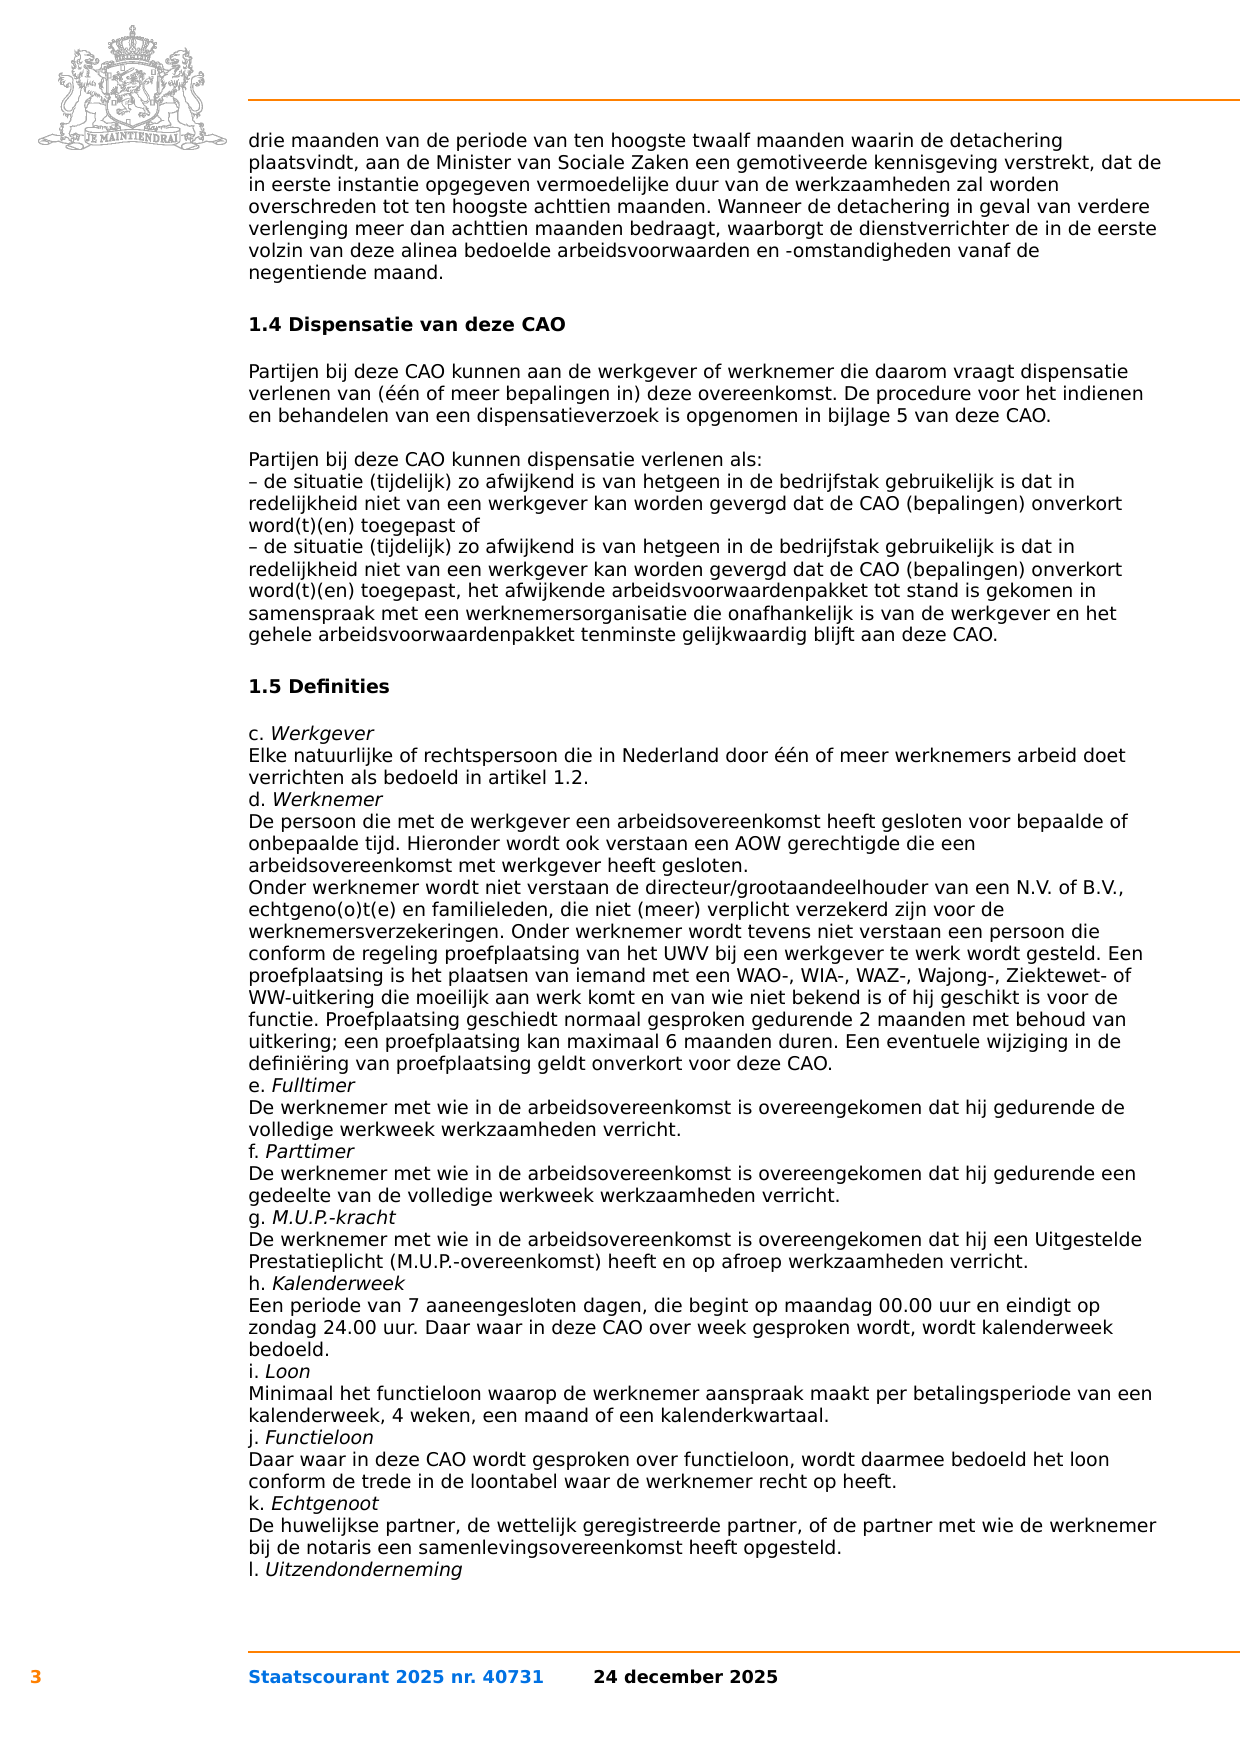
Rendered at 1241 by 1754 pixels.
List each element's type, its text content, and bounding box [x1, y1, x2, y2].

subtitle 1.4 Dispensatie van deze CAO [248, 314, 1163, 336]
text e. Fulltimer [248, 1075, 1163, 1097]
text g. M.U.P.-kracht [248, 1207, 1163, 1229]
subtitle 1.5 Definities [248, 676, 1163, 698]
picture [38, 25, 227, 150]
text l. Uitzendonderneming [248, 1558, 1163, 1581]
text f. Parttimer [248, 1141, 1163, 1163]
text – de situatie (tijdelijk) zo afwijkend is van hetgeen in de bedrijfstak gebruikelijk is dat in redelijkheid niet van een werkgever kan worden gevergd dat de CAO (bepalingen) onverkort word(t)(en) toegepast, het afwijkende arbeidsvoorwaardenpakket tot stand is gekomen in samenspraak met een werknemersorganisatie die onafhankelijk is van de werkgever en het gehele arbeidsvoorwaardenpakket tenminste gelijkwaardig blijft aan deze CAO. [248, 536, 1163, 646]
text Daar waar in deze CAO wordt gesproken over functieloon, wordt daarmee bedoeld het loon conform de trede in de loontabel waar de werknemer recht op heeft. [248, 1449, 1163, 1493]
text drie maanden van de periode van ten hoogste twaalf maanden waarin de detachering plaatsvindt, aan de Minister van Sociale Zaken een gemotiveerde kennisgeving verstrekt, dat de in eerste instantie opgegeven vermoedelijke duur van de werkzaamheden zal worden overschreden tot ten hoogste achttien maanden. Wanneer de detachering in geval van verdere verlenging meer dan achttien maanden bedraagt, waarborgt de dienstverrichter de in de eerste volzin van deze alinea bedoelde arbeidsvoorwaarden en -omstandigheden vanaf de negentiende maand. [248, 130, 1163, 284]
text De persoon die met de werkgever een arbeidsovereenkomst heeft gesloten voor bepaalde of onbepaalde tijd. Hieronder wordt ook verstaan een AOW gerechtigde die een arbeidsovereenkomst met werkgever heeft gesloten. [248, 811, 1163, 877]
text Elke natuurlijke of rechtspersoon die in Nederland door één of meer werknemers arbeid doet verrichten als bedoeld in artikel 1.2. [248, 745, 1163, 789]
text k. Echtgenoot [248, 1493, 1163, 1514]
text De huwelijkse partner, de wettelijk geregistreerde partner, of de partner met wie de werknemer bij de notaris een samenlevingsovereenkomst heeft opgesteld. [248, 1514, 1163, 1558]
text Partijen bij deze CAO kunnen aan de werkgever of werknemer die daarom vraagt dispensatie verlenen van (één of meer bepalingen in) deze overeenkomst. De procedure voor het indienen en behandelen van een dispensatieverzoek is opgenomen in bijlage 5 van deze CAO. [248, 361, 1163, 427]
text Minimaal het functieloon waarop de werknemer aanspraak maakt per betalingsperiode van een kalenderweek, 4 weken, een maand of een kalenderkwartaal. [248, 1383, 1163, 1427]
text h. Kalenderweek [248, 1273, 1163, 1295]
text De werknemer met wie in de arbeidsovereenkomst is overeengekomen dat hij een Uitgestelde Prestatieplicht (M.U.P.-overeenkomst) heeft en op afroep werkzaamheden verricht. [248, 1229, 1163, 1273]
text De werknemer met wie in de arbeidsovereenkomst is overeengekomen dat hij gedurende de volledige werkweek werkzaamheden verricht. [248, 1097, 1163, 1141]
text Een periode van 7 aaneengesloten dagen, die begint op maandag 00.00 uur en eindigt op zondag 24.00 uur. Daar waar in deze CAO over week gesproken wordt, wordt kalenderweek bedoeld. [248, 1295, 1163, 1361]
text d. Werknemer [248, 789, 1163, 811]
text c. Werkgever [248, 723, 1163, 745]
text Onder werknemer wordt niet verstaan de directeur/grootaandeelhouder van een N.V. of B.V., echtgeno(o)t(e) en familieleden, die niet (meer) verplicht verzekerd zijn voor de werknemersverzekeringen. Onder werknemer wordt tevens niet verstaan een persoon die conform de regeling proefplaatsing van het UWV bij een werkgever te werk wordt gesteld. Een proefplaatsing is het plaatsen van iemand met een WAO-, WIA-, WAZ-, Wajong-, Ziektewet- of WW-uitkering die moeilijk aan werk komt en van wie niet bekend is of hij geschikt is voor de functie. Proefplaatsing geschiedt normaal gesproken gedurende 2 maanden met behoud van uitkering; een proefplaatsing kan maximaal 6 maanden duren. Een eventuele wijziging in de definiëring van proefplaatsing geldt onverkort voor deze CAO. [248, 877, 1163, 1075]
text Partijen bij deze CAO kunnen dispensatie verlenen als: [248, 448, 1163, 471]
text j. Functieloon [248, 1427, 1163, 1449]
text i. Loon [248, 1361, 1163, 1383]
text – de situatie (tijdelijk) zo afwijkend is van hetgeen in de bedrijfstak gebruikelijk is dat in redelijkheid niet van een werkgever kan worden gevergd dat de CAO (bepalingen) onverkort word(t)(en) toegepast of [248, 471, 1163, 536]
text De werknemer met wie in de arbeidsovereenkomst is overeengekomen dat hij gedurende een gedeelte van de volledige werkweek werkzaamheden verricht. [248, 1163, 1163, 1207]
